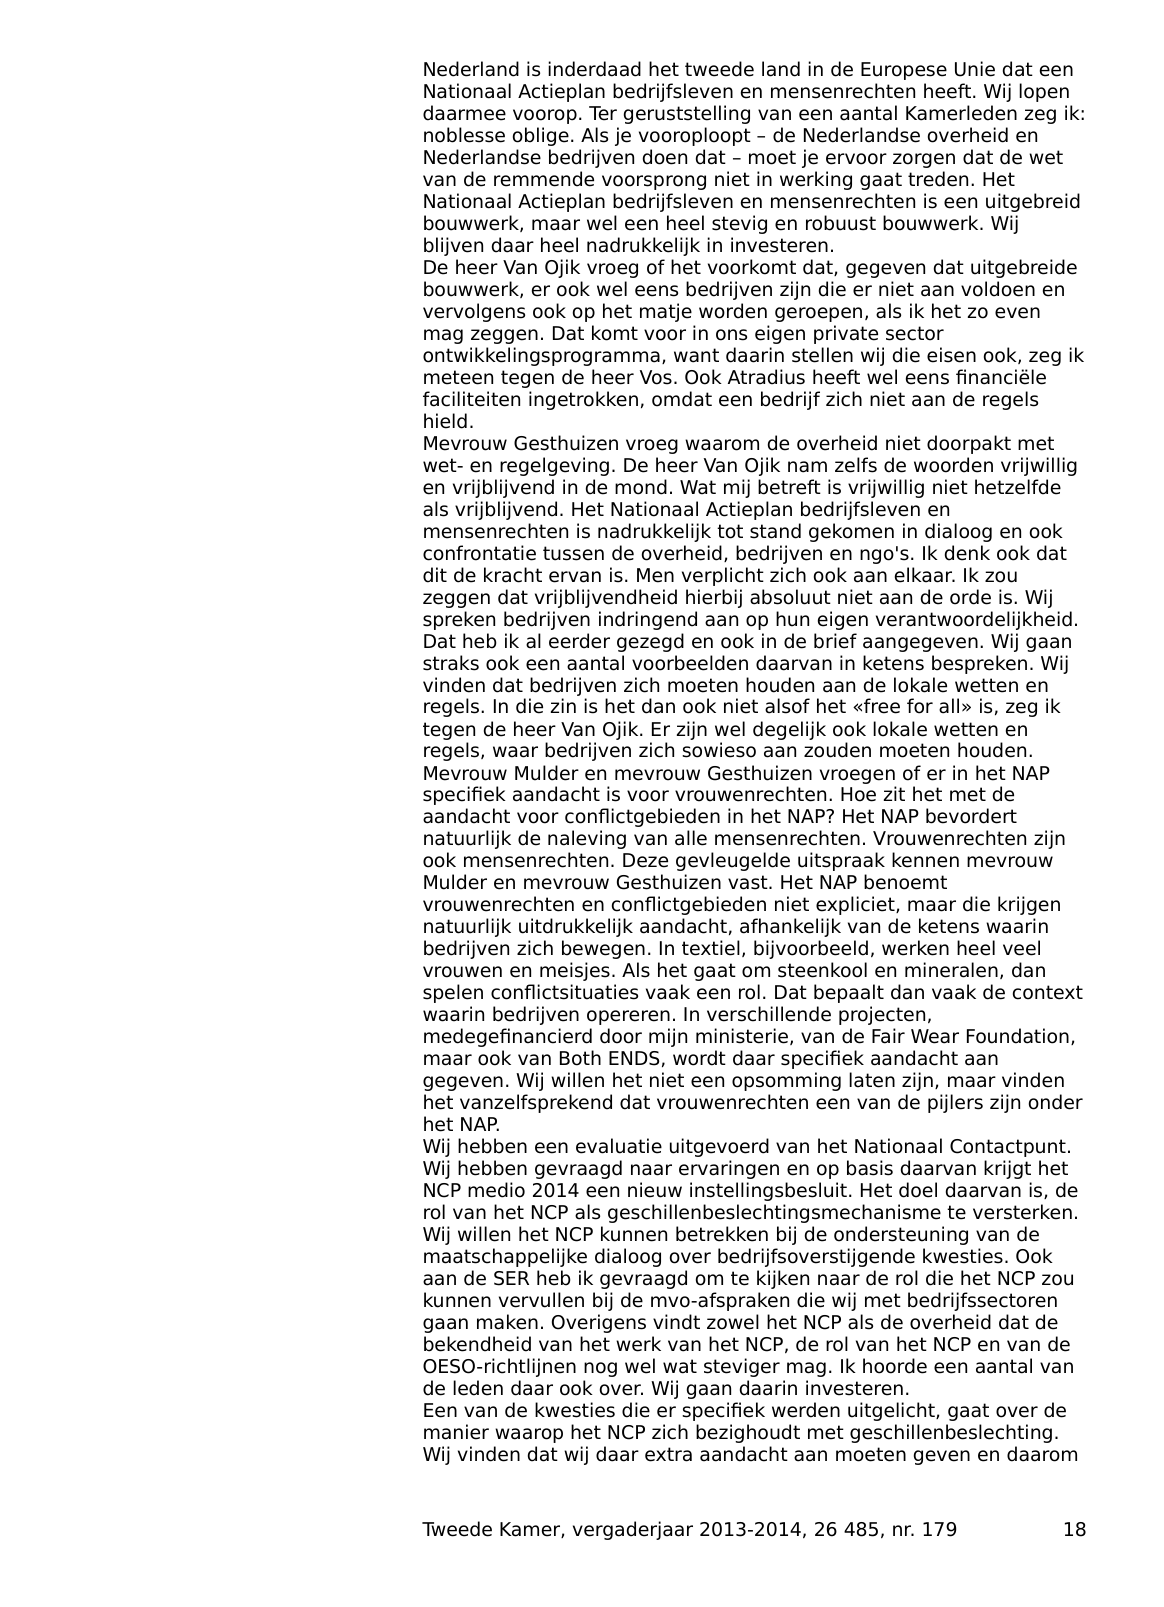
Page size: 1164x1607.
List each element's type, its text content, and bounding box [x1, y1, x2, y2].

text Mevrouw Mulder en mevrouw Gesthuizen vroegen of er in het NAP specifiek aandacht is voor vrouwenrechten. Hoe zit het met de aandacht voor conflictgebieden in het NAP? Het NAP bevordert natuurlijk de naleving van alle mensenrechten. Vrouwenrechten zijn ook mensenrechten. Deze gevleugelde uitspraak kennen mevrouw Mulder en mevrouw Gesthuizen vast. Het NAP benoemt vrouwenrechten en conflictgebieden niet expliciet, maar die krijgen natuurlijk uitdrukkelijk aandacht, afhankelijk van de ketens waarin bedrijven zich bewegen. In textiel, bijvoorbeeld, werken heel veel vrouwen en meisjes. Als het gaat om steenkool en mineralen, dan spelen conflictsituaties vaak een rol. Dat bepaalt dan vaak de context waarin bedrijven opereren. In verschillende projecten, medegefinancierd door mijn ministerie, van de Fair Wear Foundation, maar ook van Both ENDS, wordt daar specifiek aandacht aan gegeven. Wij willen het niet een opsomming laten zijn, maar vinden het vanzelfsprekend dat vrouwenrechten een van de pijlers zijn onder het NAP. [422, 762, 1087, 1136]
text Mevrouw Gesthuizen vroeg waarom de overheid niet doorpakt met wet- en regelgeving. De heer Van Ojik nam zelfs de woorden vrijwillig en vrijblijvend in de mond. Wat mij betreft is vrijwillig niet hetzelfde als vrijblijvend. Het Nationaal Actieplan bedrijfsleven en mensenrechten is nadrukkelijk tot stand gekomen in dialoog en ook confrontatie tussen de overheid, bedrijven en ngo's. Ik denk ook dat dit de kracht ervan is. Men verplicht zich ook aan elkaar. Ik zou zeggen dat vrijblijvendheid hierbij absoluut niet aan de orde is. Wij spreken bedrijven indringend aan op hun eigen verantwoordelijkheid. Dat heb ik al eerder gezegd en ook in de brief aangegeven. Wij gaan straks ook een aantal voorbeelden daarvan in ketens bespreken. Wij vinden dat bedrijven zich moeten houden aan de lokale wetten en regels. In die zin is het dan ook niet alsof het «free for all» is, zeg ik tegen de heer Van Ojik. Er zijn wel degelijk ook lokale wetten en regels, waar bedrijven zich sowieso aan zouden moeten houden. [422, 433, 1087, 762]
text Een van de kwesties die er specifiek werden uitgelicht, gaat over de manier waarop het NCP zich bezighoudt met geschillenbeslechting. Wij vinden dat wij daar extra aandacht aan moeten geven en daarom [422, 1400, 1087, 1466]
text De heer Van Ojik vroeg of het voorkomt dat, gegeven dat uitgebreide bouwwerk, er ook wel eens bedrijven zijn die er niet aan voldoen en vervolgens ook op het matje worden geroepen, als ik het zo even mag zeggen. Dat komt voor in ons eigen private sector ontwikkelingsprogramma, want daarin stellen wij die eisen ook, zeg ik meteen tegen de heer Vos. Ook Atradius heeft wel eens financiële faciliteiten ingetrokken, omdat een bedrijf zich niet aan de regels hield. [422, 257, 1087, 433]
text Nederland is inderdaad het tweede land in de Europese Unie dat een Nationaal Actieplan bedrijfsleven en mensenrechten heeft. Wij lopen daarmee voorop. Ter geruststelling van een aantal Kamerleden zeg ik: noblesse oblige. Als je vooroploopt – de Nederlandse overheid en Nederlandse bedrijven doen dat – moet je ervoor zorgen dat de wet van de remmende voorsprong niet in werking gaat treden. Het Nationaal Actieplan bedrijfsleven en mensenrechten is een uitgebreid bouwwerk, maar wel een heel stevig en robuust bouwwerk. Wij blijven daar heel nadrukkelijk in investeren. [422, 59, 1087, 257]
text Wij hebben een evaluatie uitgevoerd van het Nationaal Contactpunt. Wij hebben gevraagd naar ervaringen en op basis daarvan krijgt het NCP medio 2014 een nieuw instellingsbesluit. Het doel daarvan is, de rol van het NCP als geschillenbeslechtingsmechanisme te versterken. Wij willen het NCP kunnen betrekken bij de ondersteuning van de maatschappelijke dialoog over bedrijfsoverstijgende kwesties. Ook aan de SER heb ik gevraagd om te kijken naar de rol die het NCP zou kunnen vervullen bij de mvo-afspraken die wij met bedrijfssectoren gaan maken. Overigens vindt zowel het NCP als de overheid dat de bekendheid van het werk van het NCP, de rol van het NCP en van de OESO-richtlijnen nog wel wat steviger mag. Ik hoorde een aantal van de leden daar ook over. Wij gaan daarin investeren. [422, 1136, 1087, 1400]
